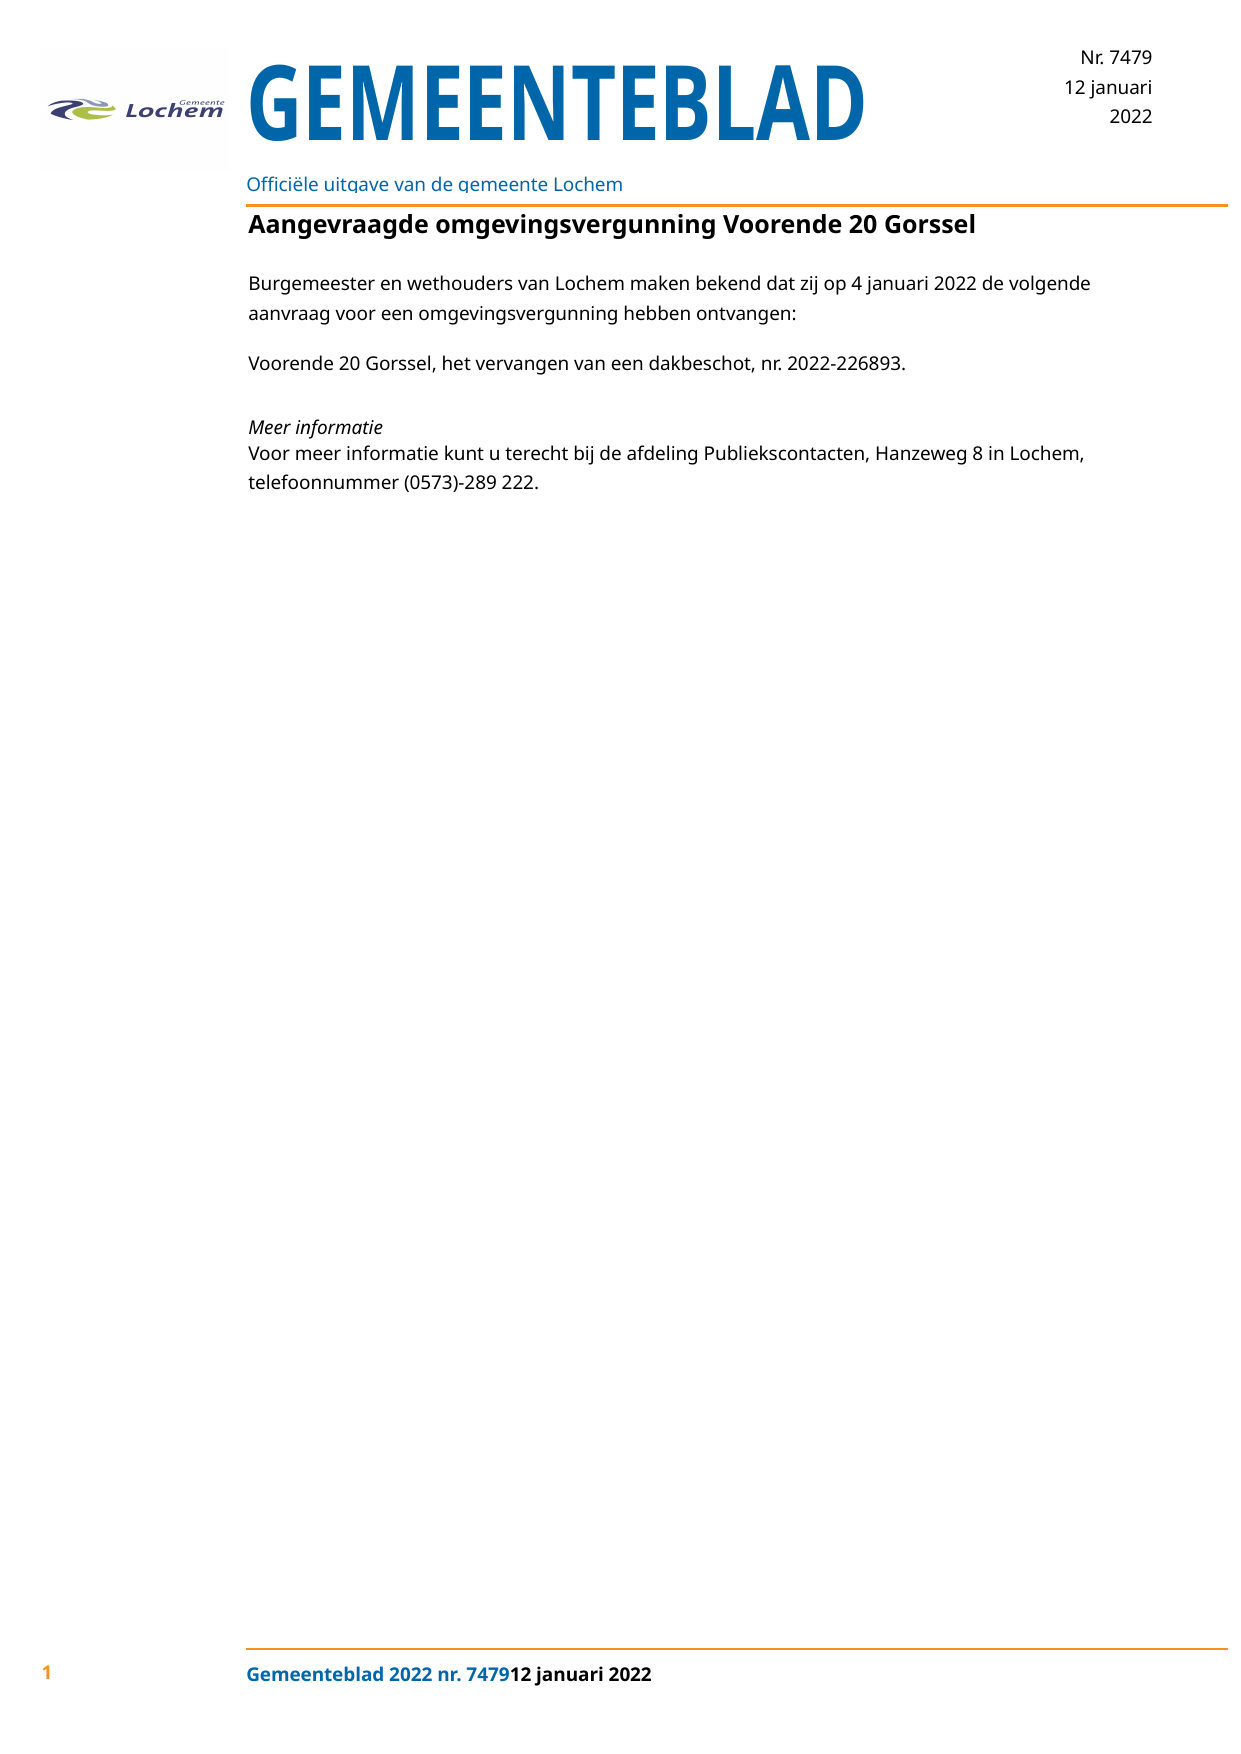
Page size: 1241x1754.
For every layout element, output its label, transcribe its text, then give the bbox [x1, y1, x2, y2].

text Meer informatie [248, 414, 1152, 440]
text Burgemeester en wethouders van Lochem maken bekend dat zij op 4 januari 2022 de volgende aanvraag voor een omgevingsvergunning hebben ontvangen: [248, 270, 1152, 326]
text Voor meer informatie kunt u terecht bij de afdeling Publiekscontacten, Hanzeweg 8 in Lochem, telefoonnummer (0573)-289 222. [248, 440, 1152, 495]
text Aangevraagde omgevingsvergunning Voorende 20 Gorssel [248, 207, 1152, 241]
picture [41, 47, 231, 172]
text Voorende 20 Gorssel, het vervangen van een dakbeschot, nr. 2022-226893. [248, 350, 1152, 376]
